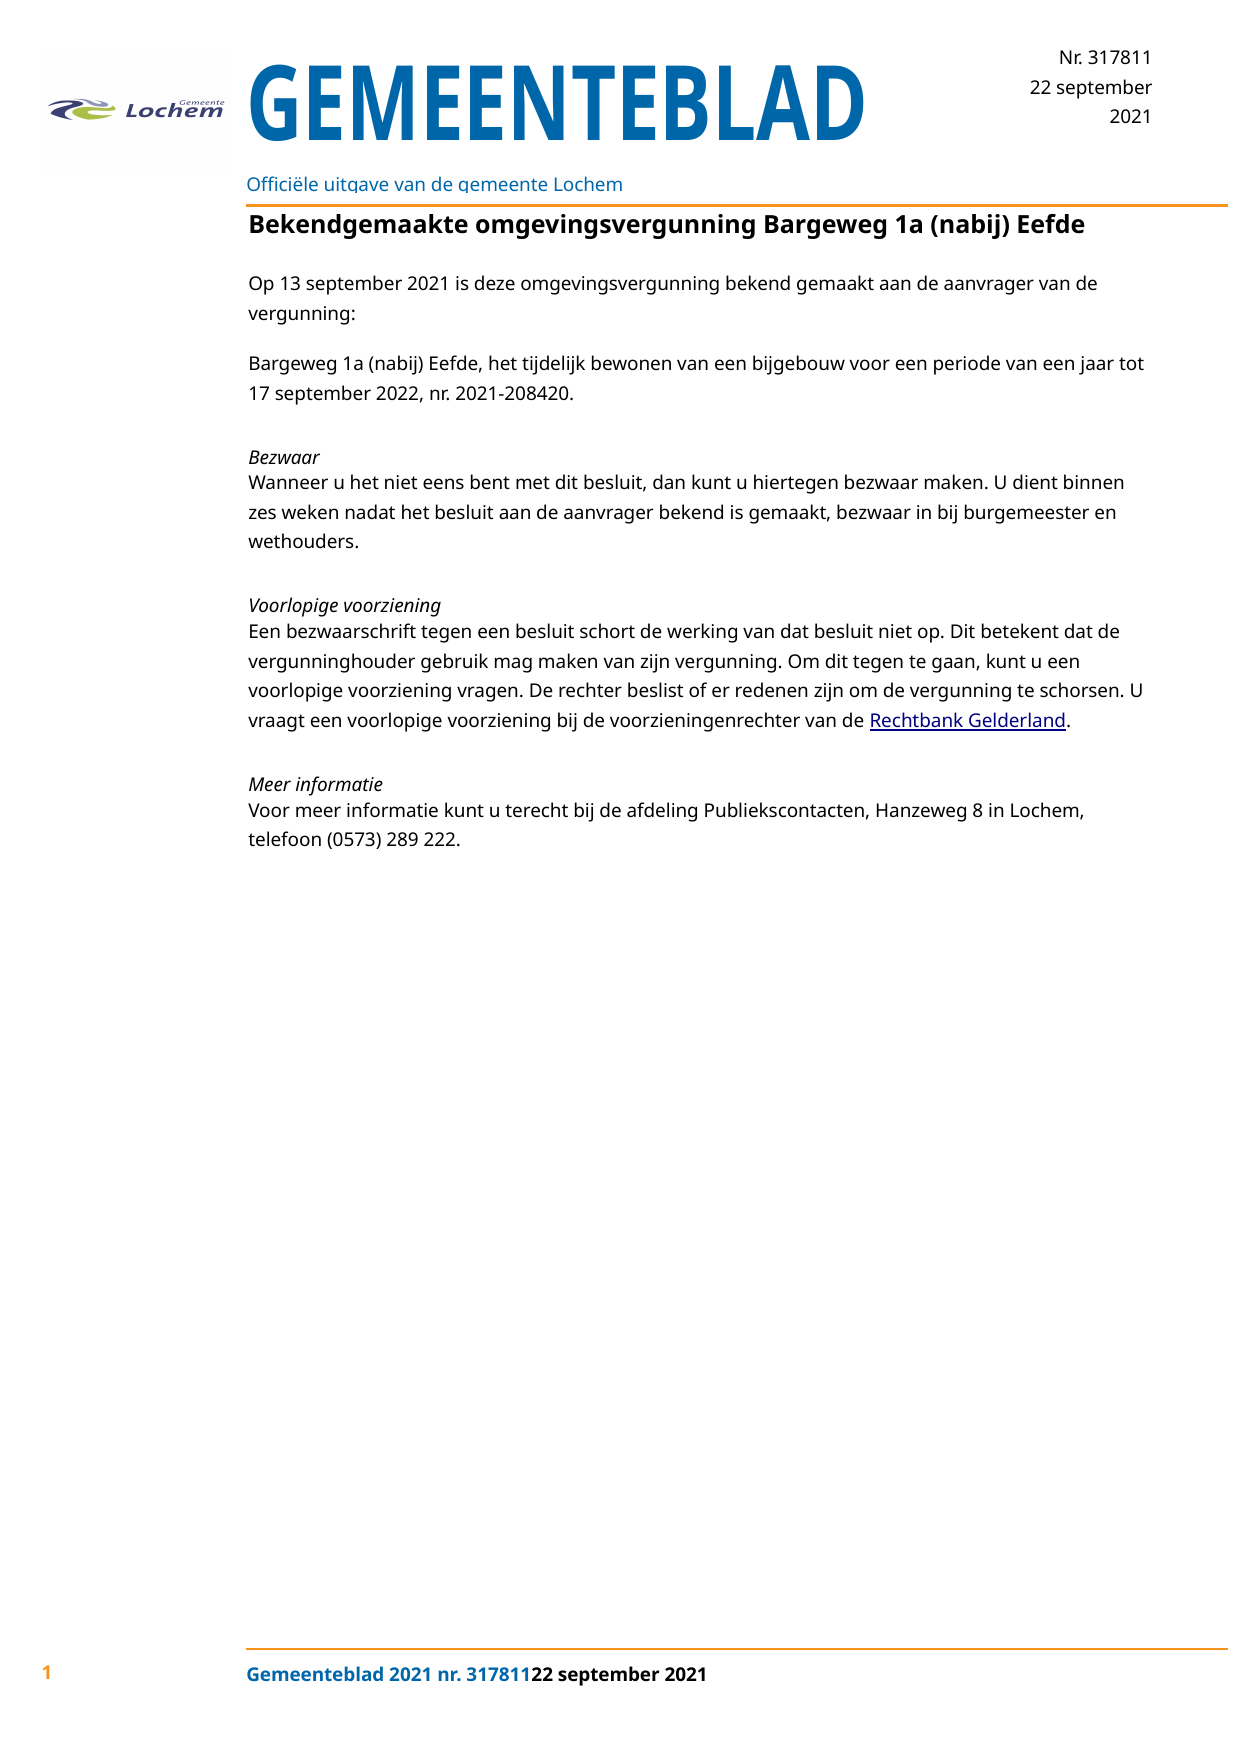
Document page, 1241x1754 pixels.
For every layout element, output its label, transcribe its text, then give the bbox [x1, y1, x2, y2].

text Bekendgemaakte omgevingsvergunning Bargeweg 1a (nabij) Eefde [248, 207, 1152, 241]
text Meer informatie [248, 771, 1152, 797]
text Wanneer u het niet eens bent met dit besluit, dan kunt u hiertegen bezwaar maken. U dient binnen zes weken nadat het besluit aan de aanvrager bekend is gemaakt, bezwaar in bij burgemeester en wethouders. [248, 469, 1152, 554]
text Voorlopige voorziening [248, 593, 1152, 618]
text Bezwaar [248, 444, 1152, 469]
text Voor meer informatie kunt u terecht bij de afdeling Publiekscontacten, Hanzeweg 8 in Lochem, telefoon (0573) 289 222. [248, 797, 1152, 852]
text Bargeweg 1a (nabij) Eefde, het tijdelijk bewonen van een bijgebouw voor een periode van een jaar tot 17 september 2022, nr. 2021-208420. [248, 350, 1152, 406]
text Op 13 september 2021 is deze omgevingsvergunning bekend gemaakt aan de aanvrager van de vergunning: [248, 270, 1152, 326]
text Een bezwaarschrift tegen een besluit schort de werking van dat besluit niet op. Dit betekent dat de vergunninghouder gebruik mag maken van zijn vergunning. Om dit tegen te gaan, kunt u een voorlopige voorziening vragen. De rechter beslist of er redenen zijn om de vergunning te schorsen. U vraagt een voorlopige voorziening bij de voorzieningenrechter van de Rechtbank Gelderland. [248, 618, 1152, 733]
picture [41, 47, 231, 172]
